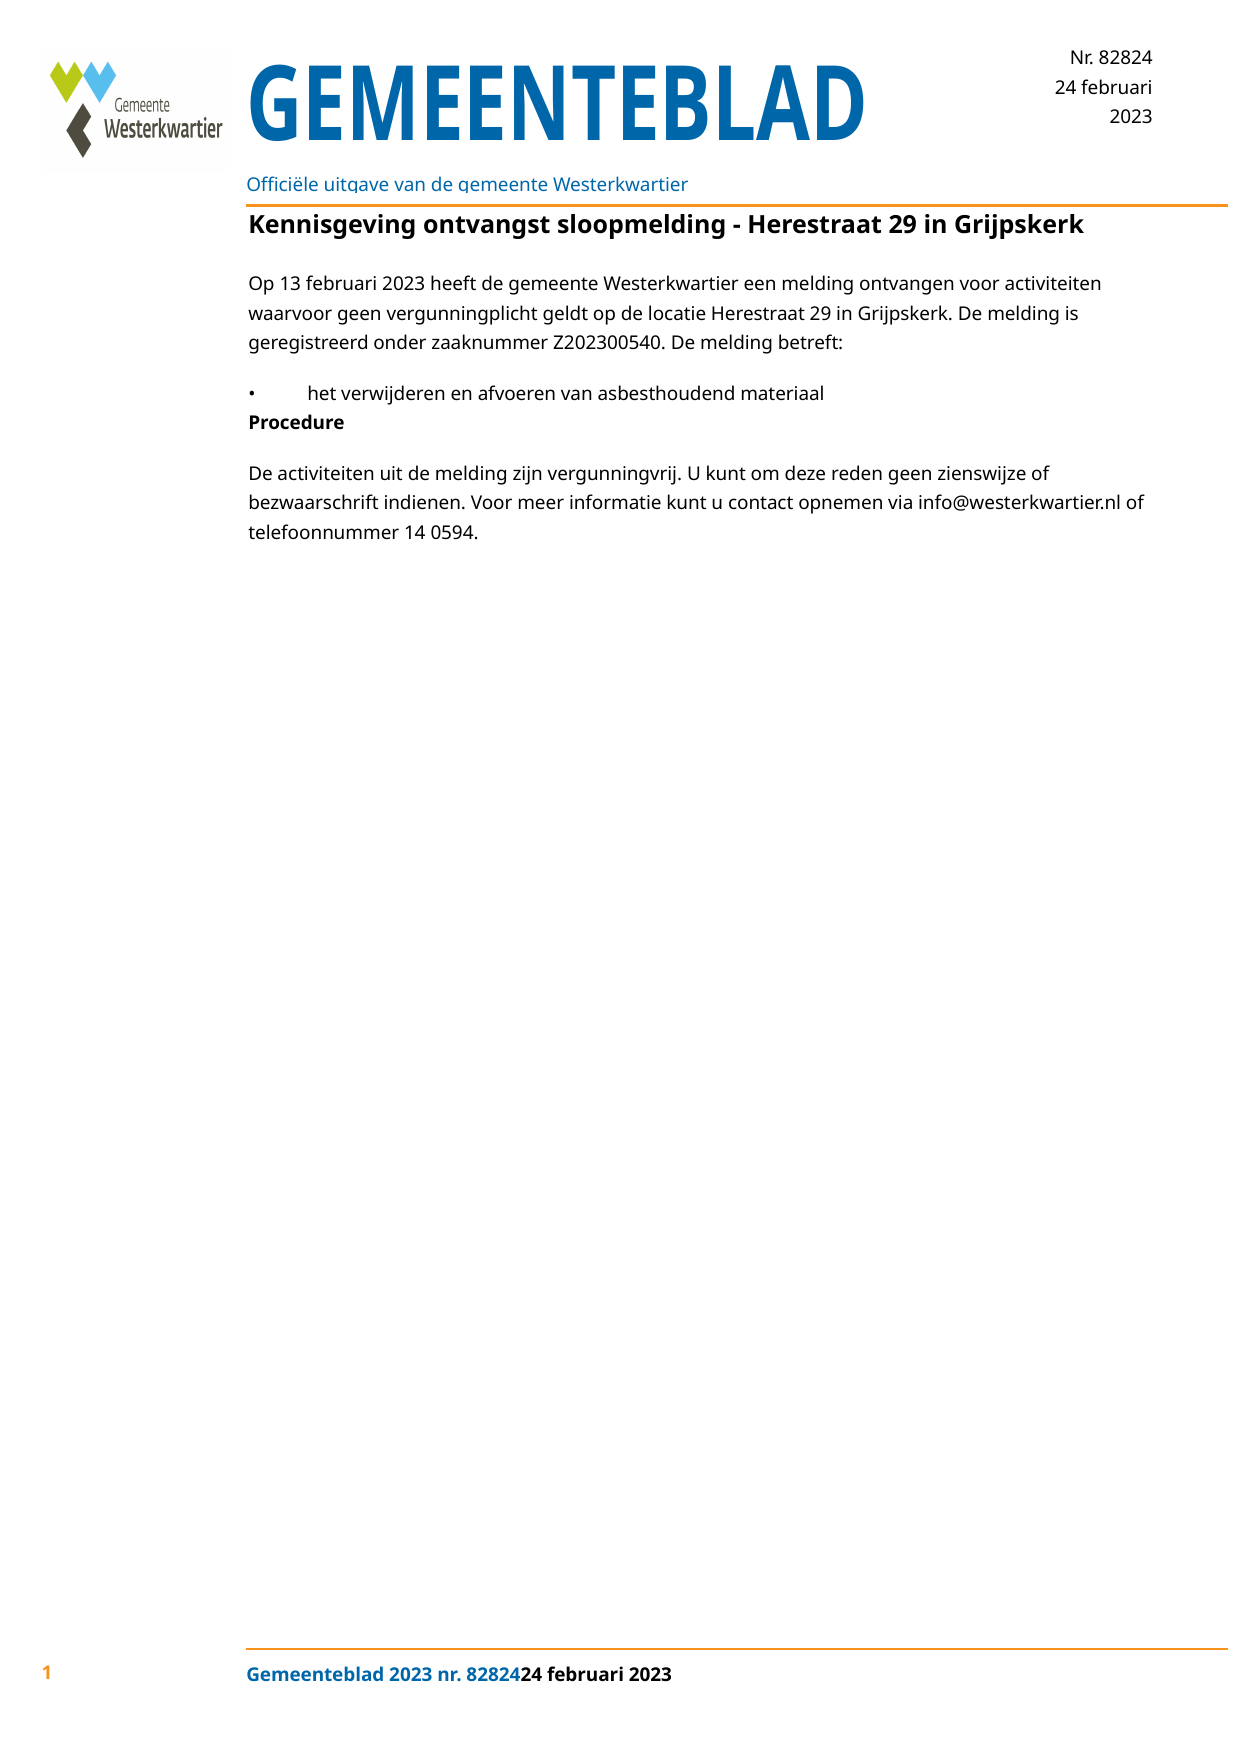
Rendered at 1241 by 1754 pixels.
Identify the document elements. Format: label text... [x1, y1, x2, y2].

picture [41, 47, 231, 172]
text Kennisgeving ontvangst sloopmelding - Herestraat 29 in Grijpskerk [248, 207, 1152, 241]
text De activiteiten uit de melding zijn vergunningvrij. U kunt om deze reden geen zienswijze of bezwaarschrift indienen. Voor meer informatie kunt u contact opnemen via info@westerkwartier.nl of telefoonnummer 14 0594. [248, 460, 1152, 545]
text Procedure [248, 409, 1152, 435]
list het verwijderen en afvoeren van asbesthoudend materiaal [248, 380, 1152, 406]
text Op 13 februari 2023 heeft de gemeente Westerkwartier een melding ontvangen voor activiteiten waarvoor geen vergunningplicht geldt op de locatie Herestraat 29 in Grijpskerk. De melding is geregistreerd onder zaaknummer Z202300540. De melding betreft: [248, 270, 1152, 355]
